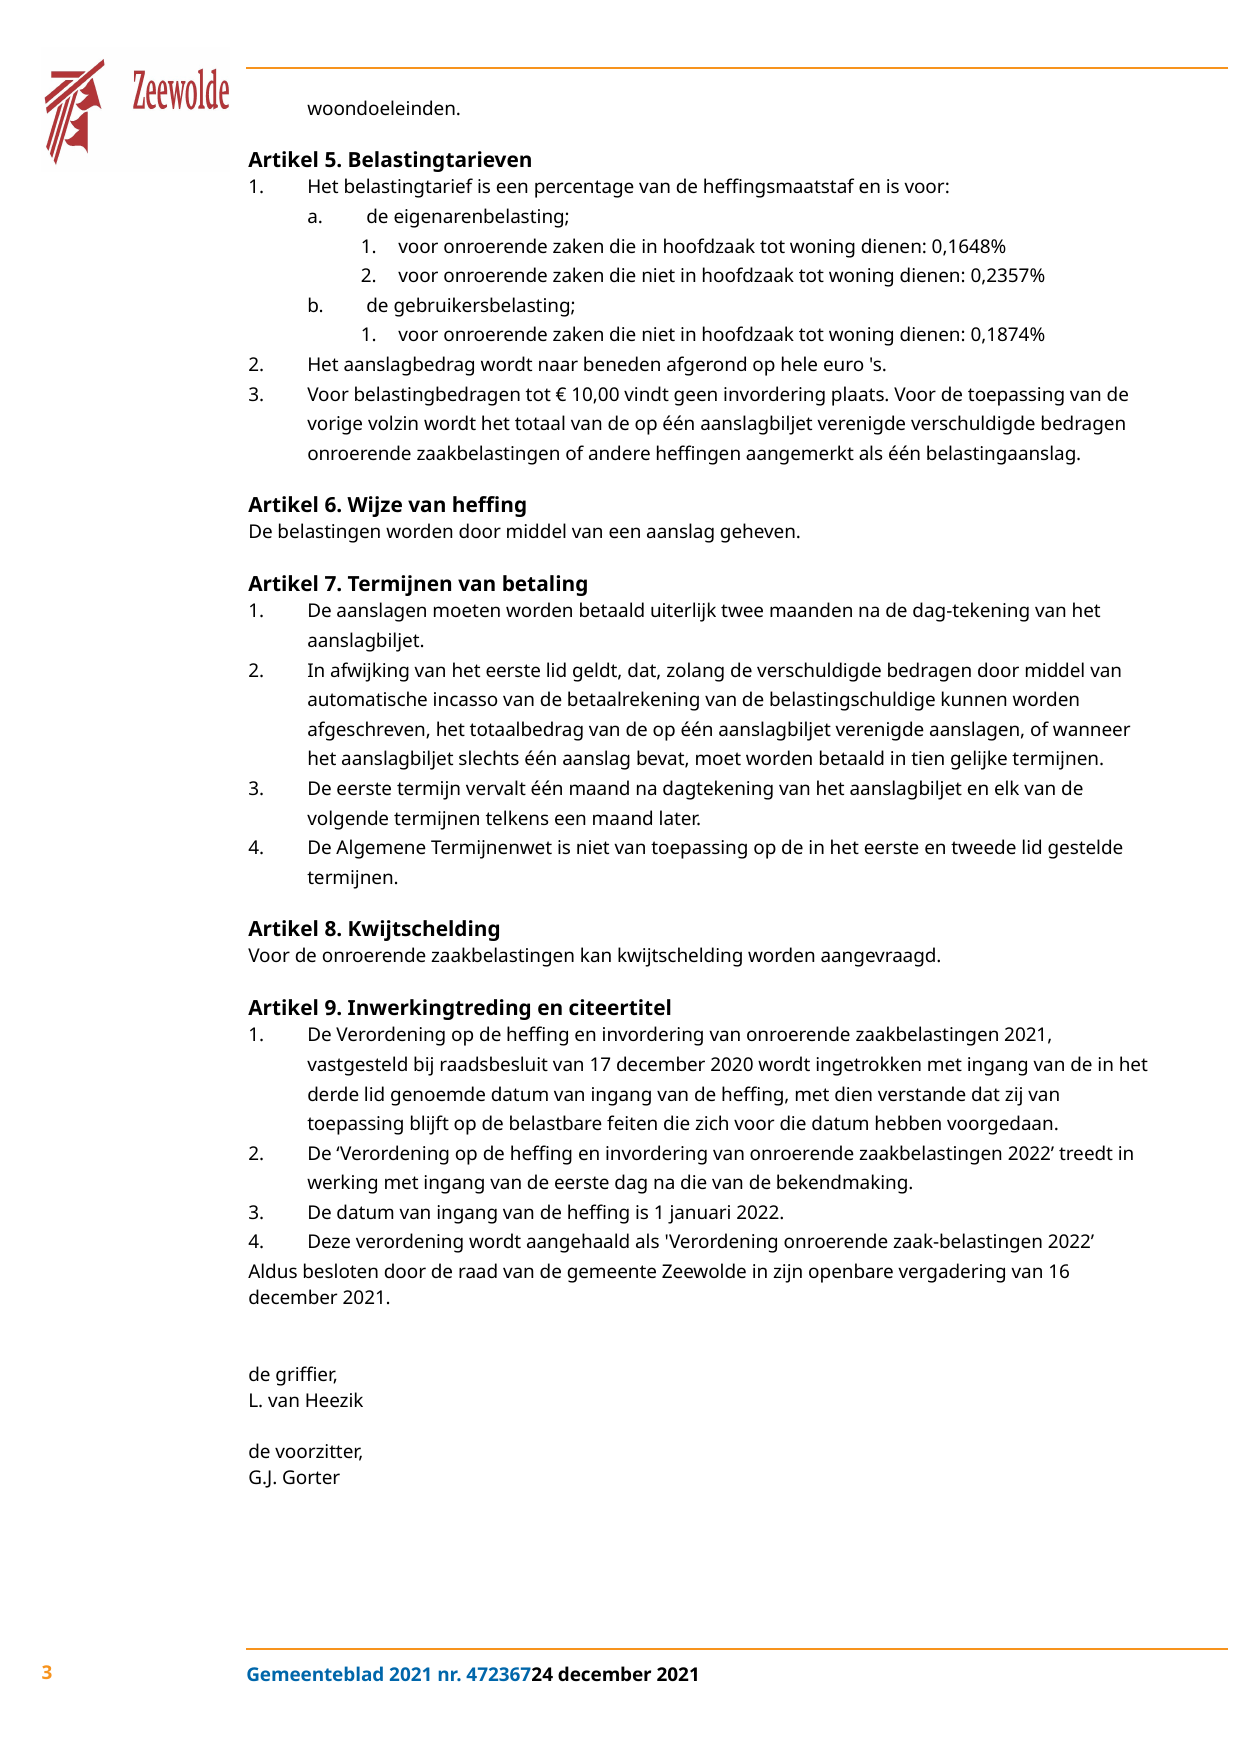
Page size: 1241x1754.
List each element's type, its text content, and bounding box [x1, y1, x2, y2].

list In afwijking van het eerste lid geldt, dat, zolang de verschuldigde bedragen door middel van automatische incasso van de betaalrekening van de belastingschuldige kunnen worden afgeschreven, het totaalbedrag van de op één aanslagbiljet verenigde aanslagen, of wanneer het aanslagbiljet slechts één aanslag bevat, moet worden betaald in tien gelijke termijnen. [248, 657, 1152, 771]
list Het aanslagbedrag wordt naar beneden afgerond op hele euro 's. [248, 351, 1152, 377]
list Voor belastingbedragen tot € 10,00 vindt geen invordering plaats. Voor de toepassing van de vorige volzin wordt het totaal van de op één aanslagbiljet verenigde verschuldigde bedragen onroerende zaakbelastingen of andere heffingen aangemerkt als één belastingaanslag. [248, 381, 1152, 466]
list woondoeleinden. [248, 95, 1152, 121]
list De ‘Verordening op de heffing en invordering van onroerende zaakbelastingen 2022’ treedt in werking met ingang van de eerste dag na die van de bekendmaking. [248, 1140, 1152, 1195]
list de gebruikersbelasting; [307, 292, 1152, 318]
text Artikel 6. Wijze van heffing [248, 490, 1152, 519]
list Deze verordening wordt aangehaald als 'Verordening onroerende zaak-belastingen 2022’ [248, 1229, 1152, 1254]
list De aanslagen moeten worden betaald uiterlijk twee maanden na de dag-tekening van het aanslagbiljet. [248, 598, 1152, 653]
text Artikel 7. Termijnen van betaling [248, 569, 1152, 598]
text Artikel 8. Kwijtschelding [248, 914, 1152, 943]
list voor onroerende zaken die niet in hoofdzaak tot woning dienen: 0,2357% [361, 262, 1152, 288]
list voor onroerende zaken die in hoofdzaak tot woning dienen: 0,1648% [361, 233, 1152, 258]
list De datum van ingang van de heffing is 1 januari 2022. [248, 1199, 1152, 1225]
text Artikel 5. Belastingtarieven [248, 145, 1152, 174]
text Voor de onroerende zaakbelastingen kan kwijtschelding worden aangevraagd. [248, 943, 1152, 968]
list de eigenarenbelasting; [307, 203, 1152, 229]
text de voorzitter, [248, 1438, 1152, 1464]
text L. van Heezik [248, 1387, 1152, 1413]
list De Algemene Termijnenwet is niet van toepassing op de in het eerste en tweede lid gestelde termijnen. [248, 834, 1152, 889]
list De eerste termijn vervalt één maand na dagtekening van het aanslagbiljet en elk van de volgende termijnen telkens een maand later. [248, 775, 1152, 830]
list Het belastingtarief is een percentage van de heffingsmaatstaf en is voor: [248, 174, 1152, 199]
text G.J. Gorter [248, 1464, 1152, 1490]
list De Verordening op de heffing en invordering van onroerende zaakbelastingen 2021, vastgesteld bij raadsbesluit van 17 december 2020 wordt ingetrokken met ingang van de in het derde lid genoemde datum van ingang van de heffing, met dien verstande dat zij van toepassing blijft op de belastbare feiten die zich voor die datum hebben voorgedaan. [248, 1022, 1152, 1136]
text De belastingen worden door middel van een aanslag geheven. [248, 519, 1152, 544]
list voor onroerende zaken die niet in hoofdzaak tot woning dienen: 0,1874% [361, 322, 1152, 347]
text de griffier, [248, 1361, 1152, 1387]
text Aldus besloten door de raad van de gemeente Zeewolde in zijn openbare vergadering van 16 december 2021. [248, 1258, 1152, 1310]
picture [41, 47, 231, 172]
text Artikel 9. Inwerkingtreding en citeertitel [248, 993, 1152, 1022]
